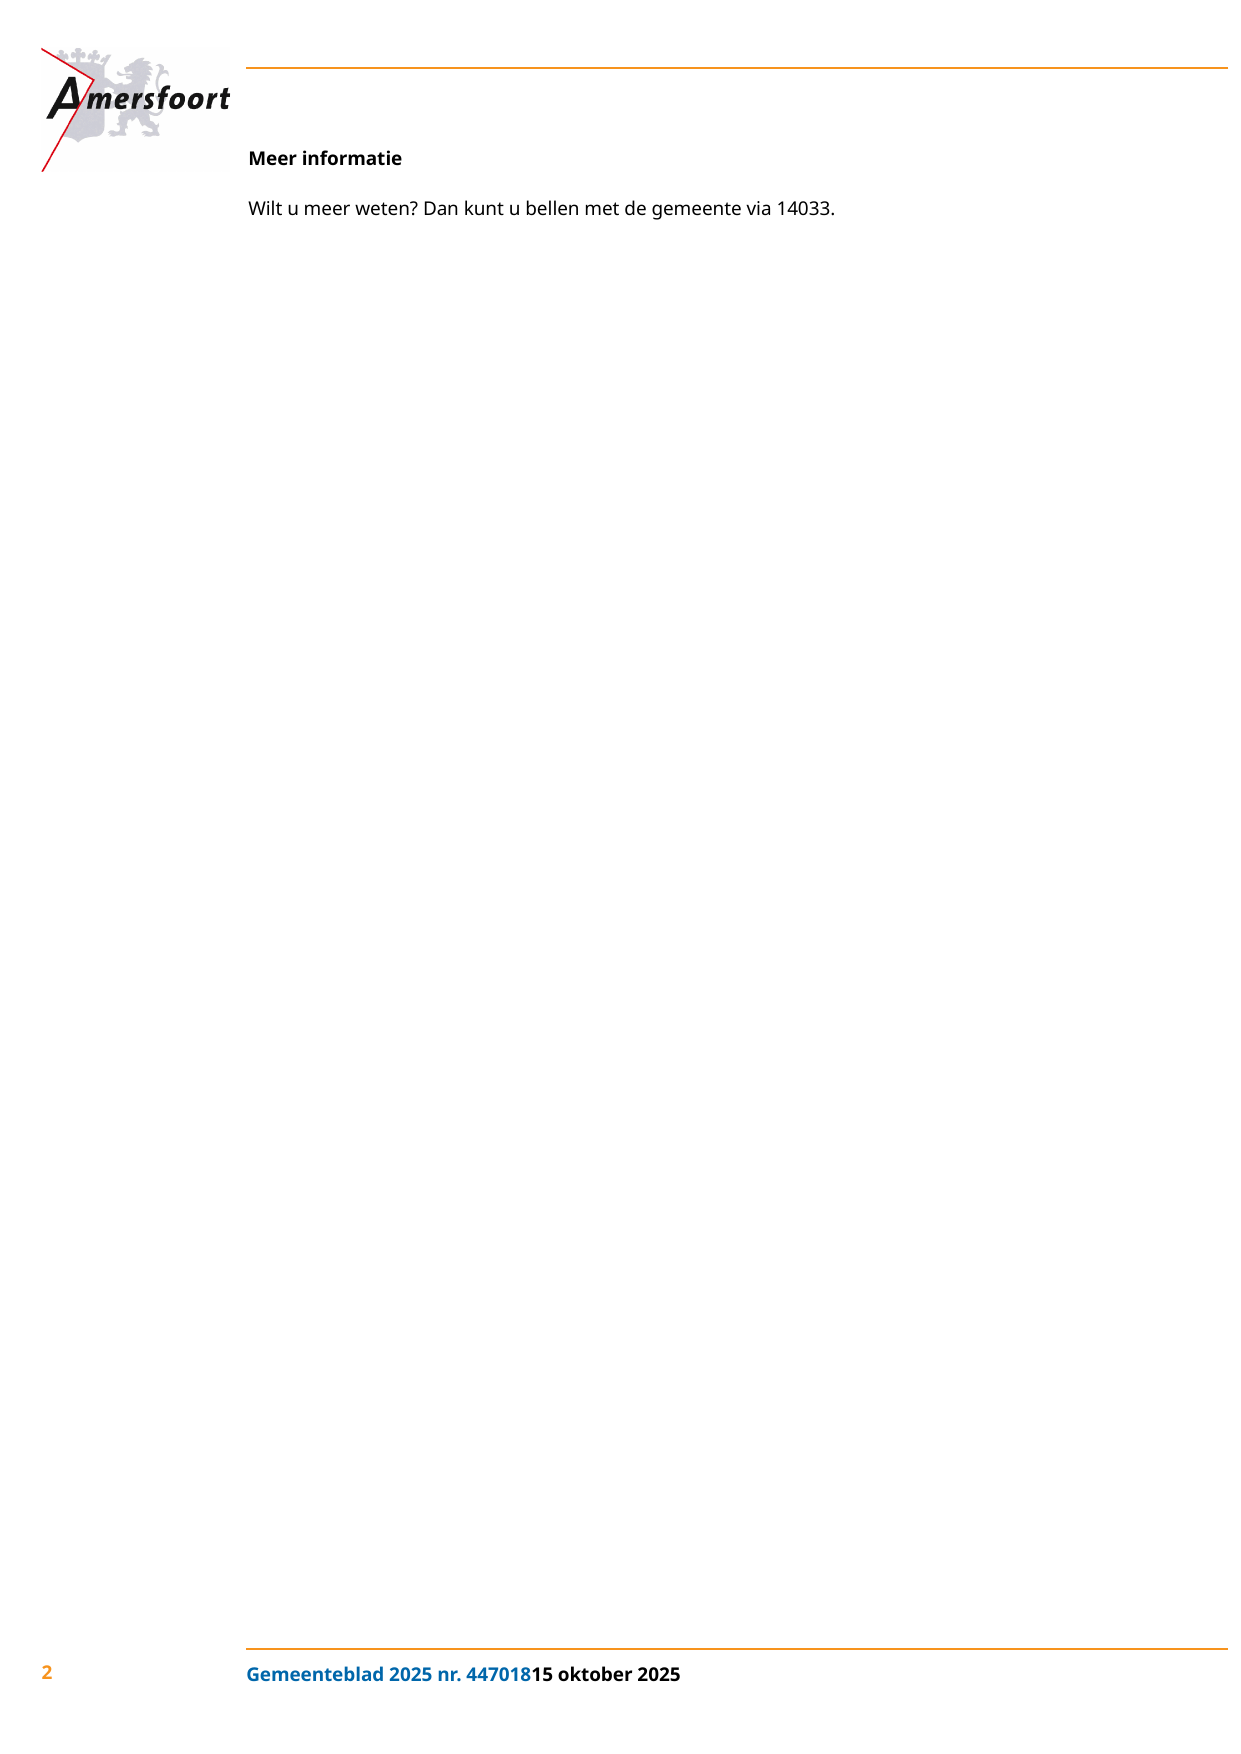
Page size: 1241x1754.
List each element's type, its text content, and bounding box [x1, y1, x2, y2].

text Meer informatie [248, 145, 1152, 171]
text Wilt u meer weten? Dan kunt u bellen met de gemeente via 14033. [248, 196, 1152, 221]
picture [41, 47, 231, 172]
